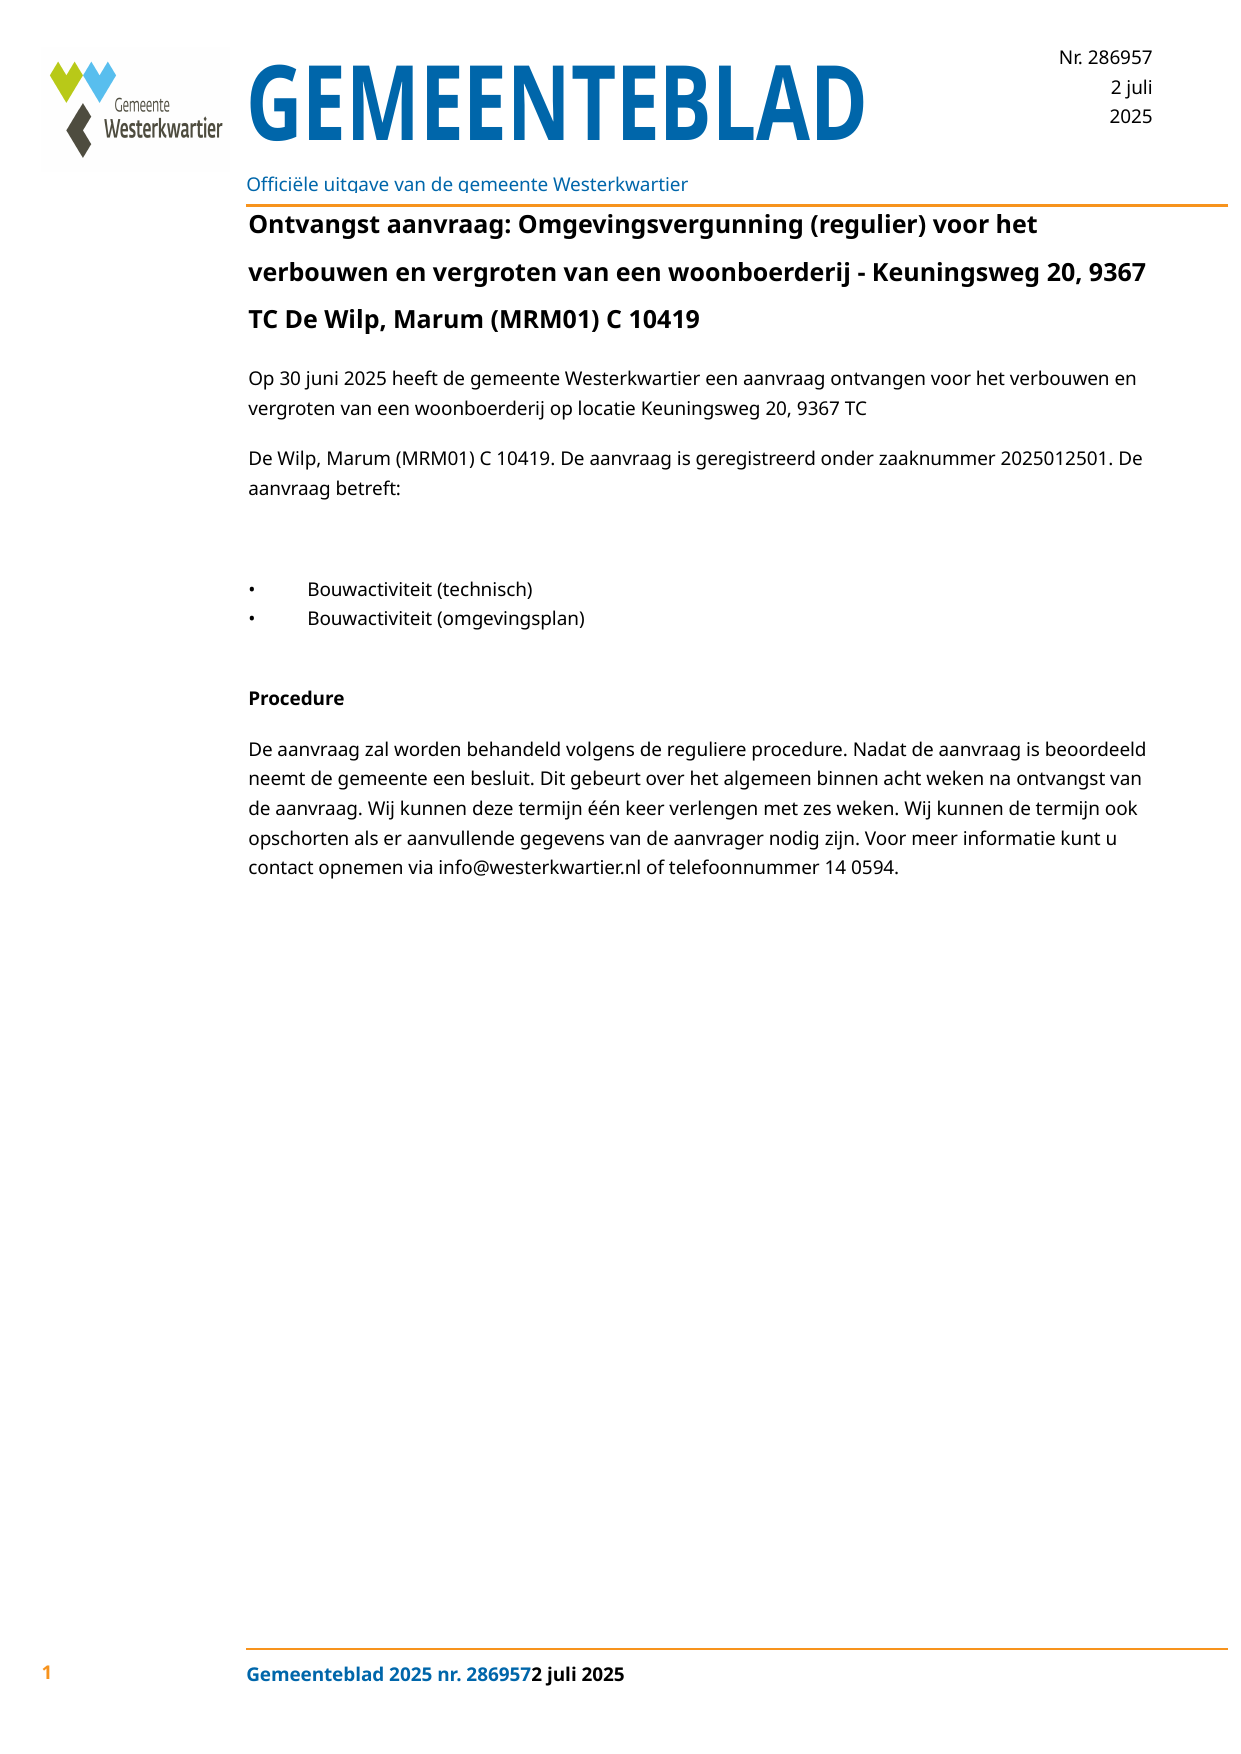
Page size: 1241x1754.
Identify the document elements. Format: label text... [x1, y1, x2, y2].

picture [41, 47, 231, 172]
text Op 30 juni 2025 heeft de gemeente Westerkwartier een aanvraag ontvangen voor het verbouwen en vergroten van een woonboerderij op locatie Keuningsweg 20, 9367 TC [248, 366, 1152, 421]
text Ontvangst aanvraag: Omgevingsvergunning (regulier) voor het verbouwen en vergroten van een woonboerderij - Keuningsweg 20, 9367 TC De Wilp, Marum (MRM01) C 10419 [248, 207, 1152, 336]
list Bouwactiviteit (technisch) [248, 576, 1152, 602]
text De Wilp, Marum (MRM01) C 10419. De aanvraag is geregistreerd onder zaaknummer 2025012501. De aanvraag betreft: [248, 446, 1152, 501]
text Procedure [248, 686, 1152, 711]
text De aanvraag zal worden behandeld volgens de reguliere procedure. Nadat de aanvraag is beoordeeld neemt de gemeente een besluit. Dit gebeurt over het algemeen binnen acht weken na ontvangst van de aanvraag. Wij kunnen deze termijn één keer verlengen met zes weken. Wij kunnen de termijn ook opschorten als er aanvullende gegevens van de aanvrager nodig zijn. Voor meer informatie kunt u contact opnemen via info@westerkwartier.nl of telefoonnummer 14 0594. [248, 736, 1152, 880]
list Bouwactiviteit (omgevingsplan) [248, 606, 1152, 631]
